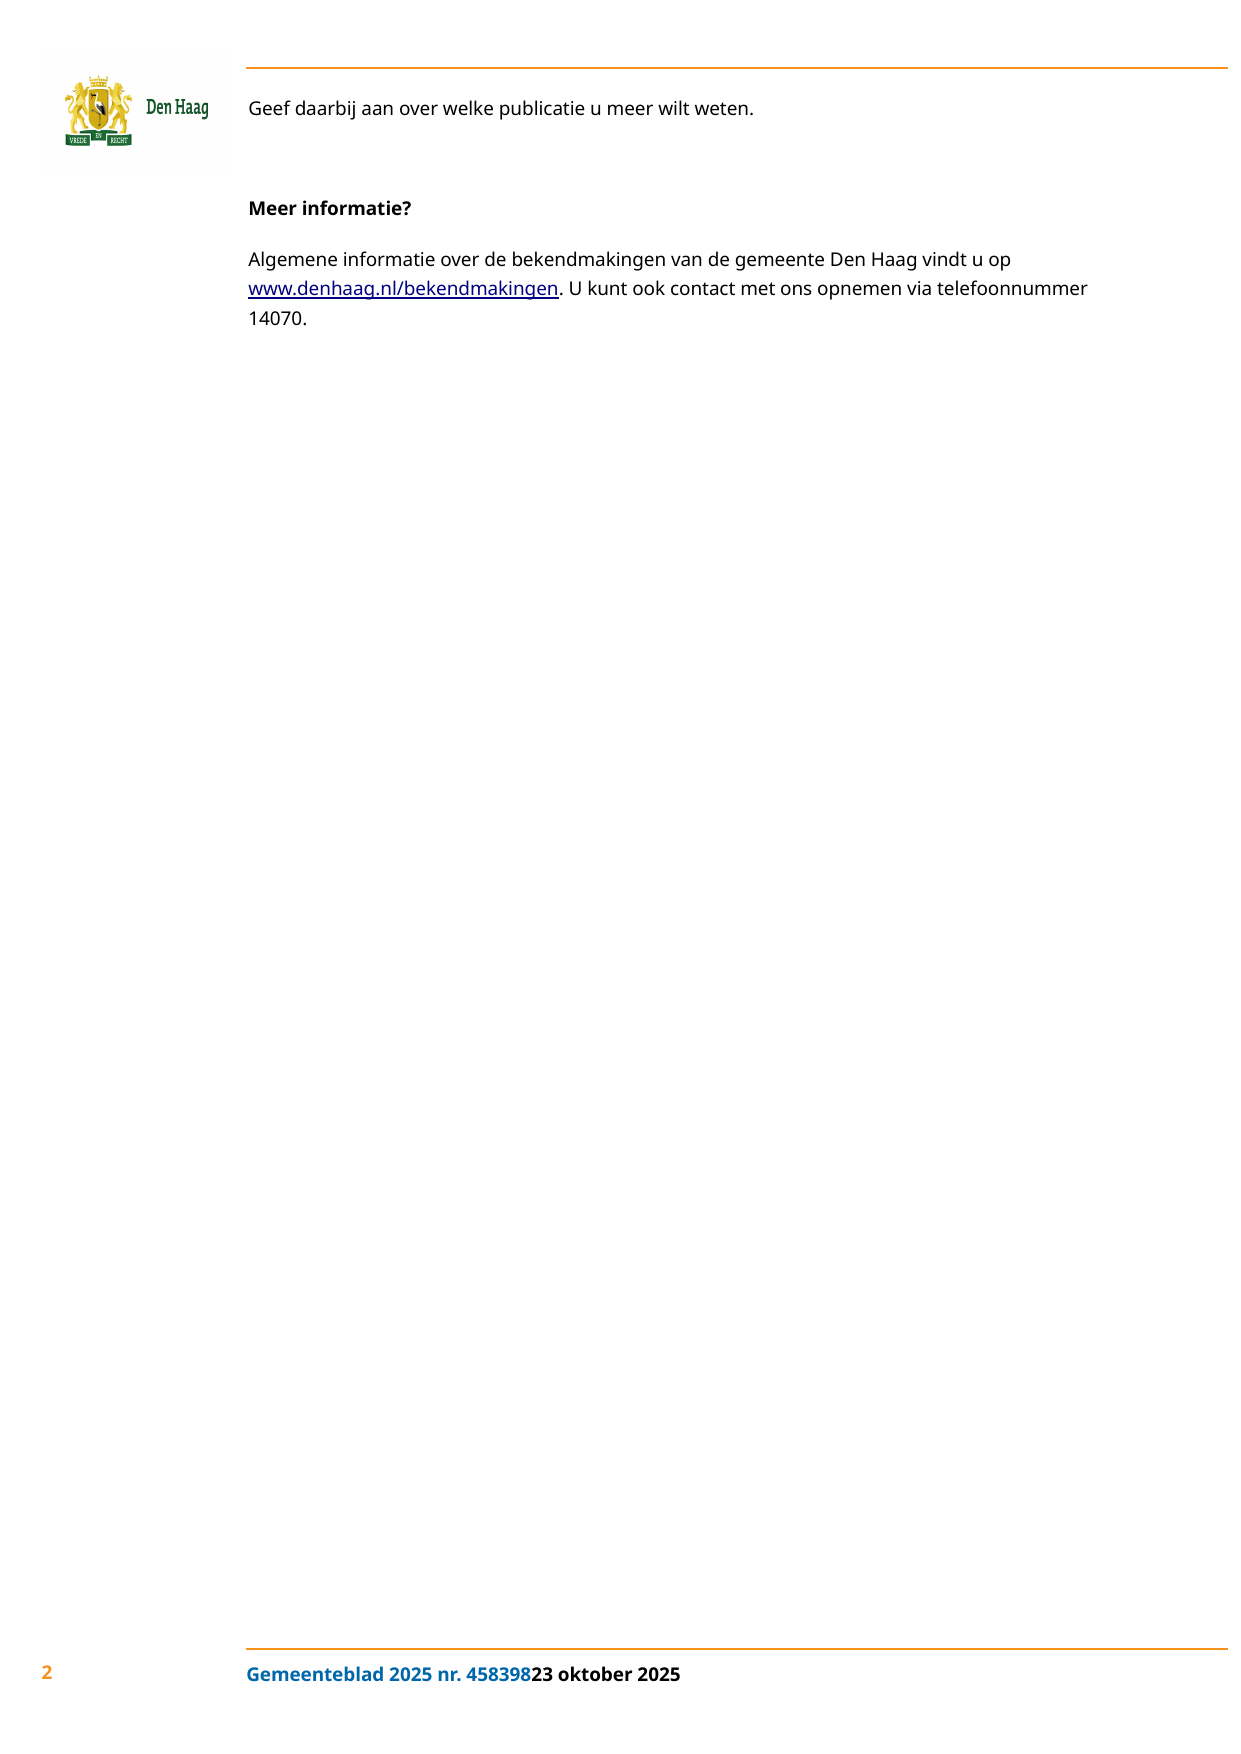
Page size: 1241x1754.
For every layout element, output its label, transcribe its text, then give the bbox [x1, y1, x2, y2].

text Algemene informatie over de bekendmakingen van de gemeente Den Haag vindt u op www.denhaag.nl/bekendmakingen. U kunt ook contact met ons opnemen via telefoonnummer 14070. [248, 246, 1152, 331]
picture [41, 47, 231, 172]
text Meer informatie? [248, 196, 1152, 221]
text Geef daarbij aan over welke publicatie u meer wilt weten. [248, 95, 1152, 121]
